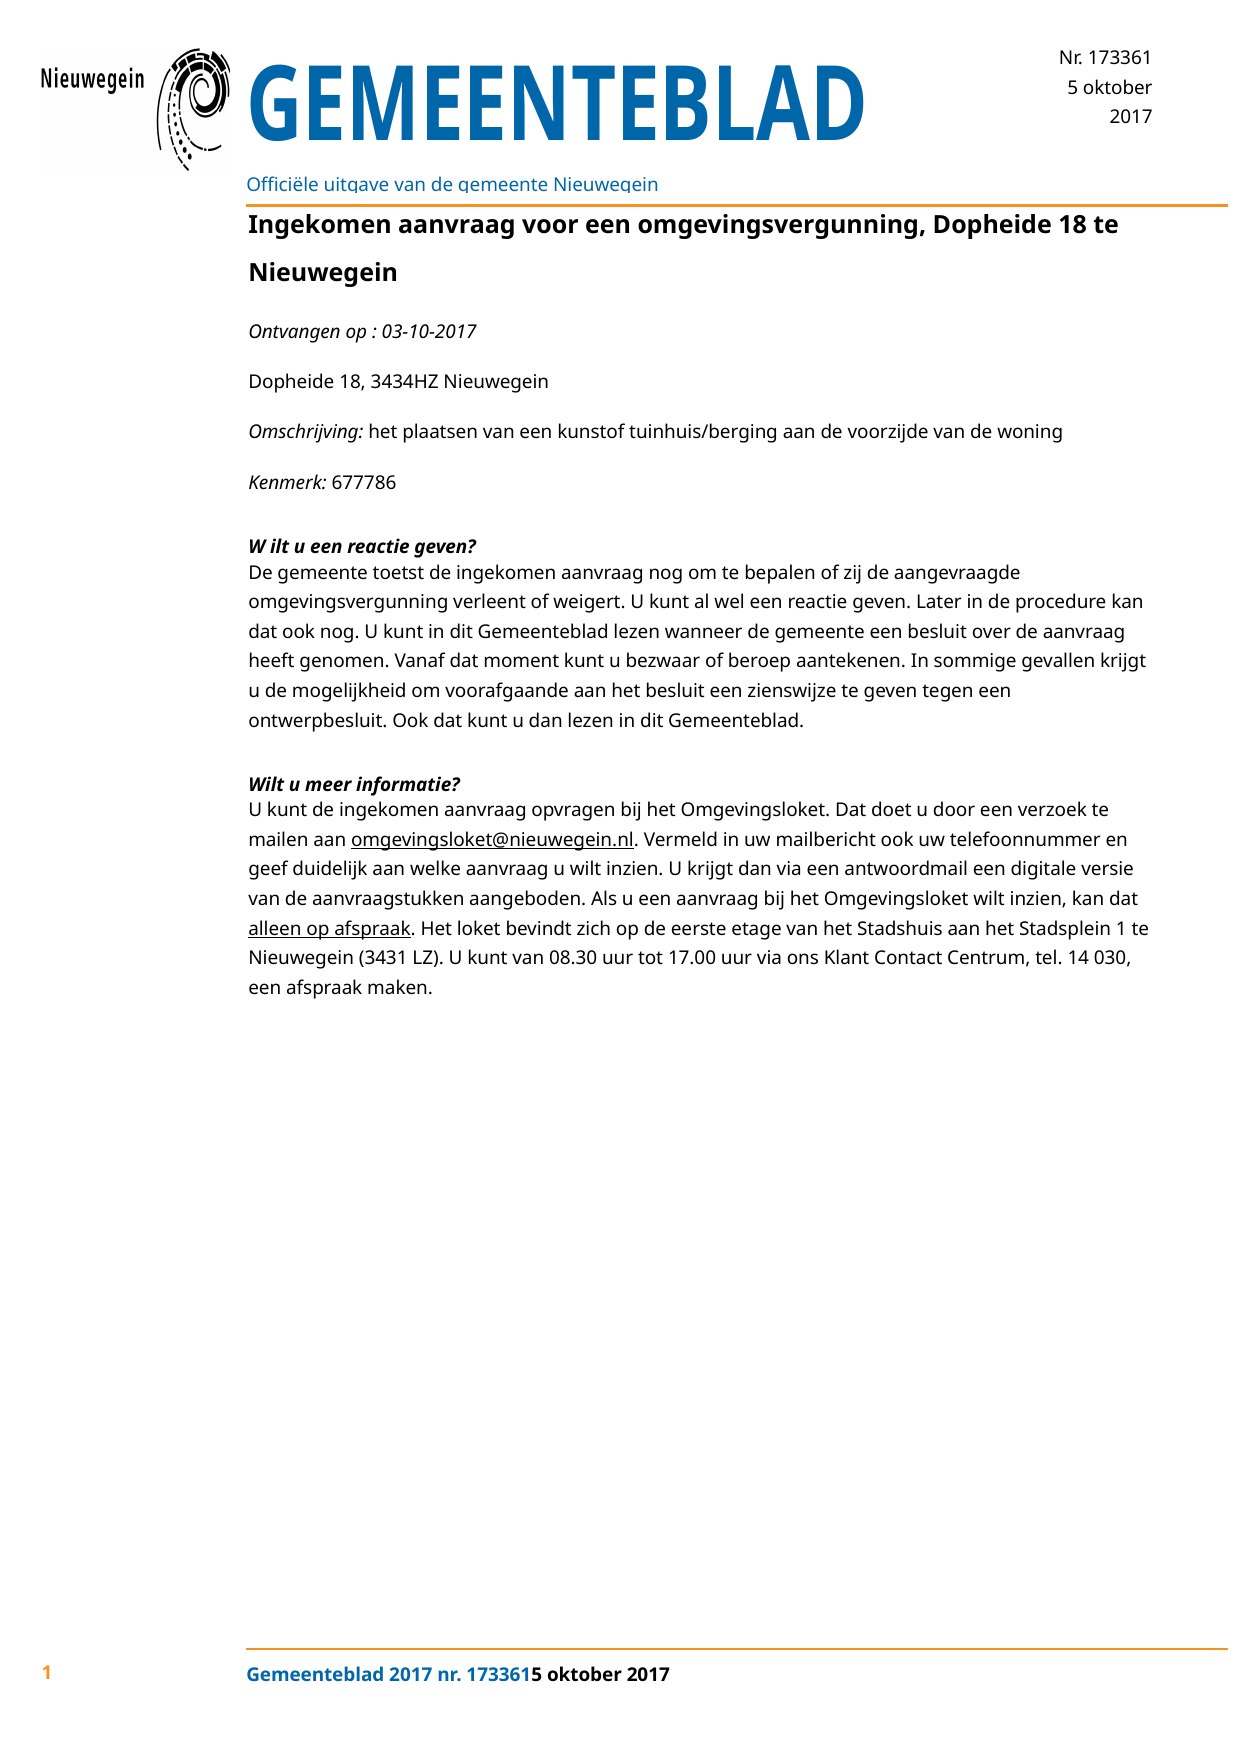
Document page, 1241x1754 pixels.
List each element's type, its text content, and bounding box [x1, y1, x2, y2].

text Omschrijving: het plaatsen van een kunstof tuinhuis/berging aan de voorzijde van de woning [248, 419, 1152, 444]
text W ilt u een reactie geven? [248, 533, 1152, 559]
text Wilt u meer informatie? [248, 771, 1152, 796]
text U kunt de ingekomen aanvraag opvragen bij het Omgevingsloket. Dat doet u door een verzoek te mailen aan omgevingsloket@nieuwegein.nl. Vermeld in uw mailbericht ook uw telefoonnummer en geef duidelijk aan welke aanvraag u wilt inzien. U krijgt dan via een antwoordmail een digitale versie van de aanvraagstukken aangeboden. Als u een aanvraag bij het Omgevingsloket wilt inzien, kan dat alleen op afspraak. Het loket bevindt zich op de eerste etage van het Stadshuis aan het Stadsplein 1 te Nieuwegein (3431 LZ). U kunt van 08.30 uur tot 17.00 uur via ons Klant Contact Centrum, tel. 14 030, een afspraak maken. [248, 796, 1152, 1000]
text Ontvangen op : 03-10-2017 [248, 318, 1152, 344]
text De gemeente toetst de ingekomen aanvraag nog om te bepalen of zij de aangevraagde omgevingsvergunning verleent of weigert. U kunt al wel een reactie geven. Later in de procedure kan dat ook nog. U kunt in dit Gemeenteblad lezen wanneer de gemeente een besluit over de aanvraag heeft genomen. Vanaf dat moment kunt u bezwaar of beroep aantekenen. In sommige gevallen krijgt u de mogelijkheid om voorafgaande aan het besluit een zienswijze te geven tegen een ontwerpbesluit. Ook dat kunt u dan lezen in dit Gemeenteblad. [248, 559, 1152, 732]
text Dopheide 18, 3434HZ Nieuwegein [248, 368, 1152, 394]
text Kenmerk: 677786 [248, 469, 1152, 495]
text Ingekomen aanvraag voor een omgevingsvergunning, Dopheide 18 te Nieuwegein [248, 207, 1152, 288]
picture [41, 47, 231, 172]
